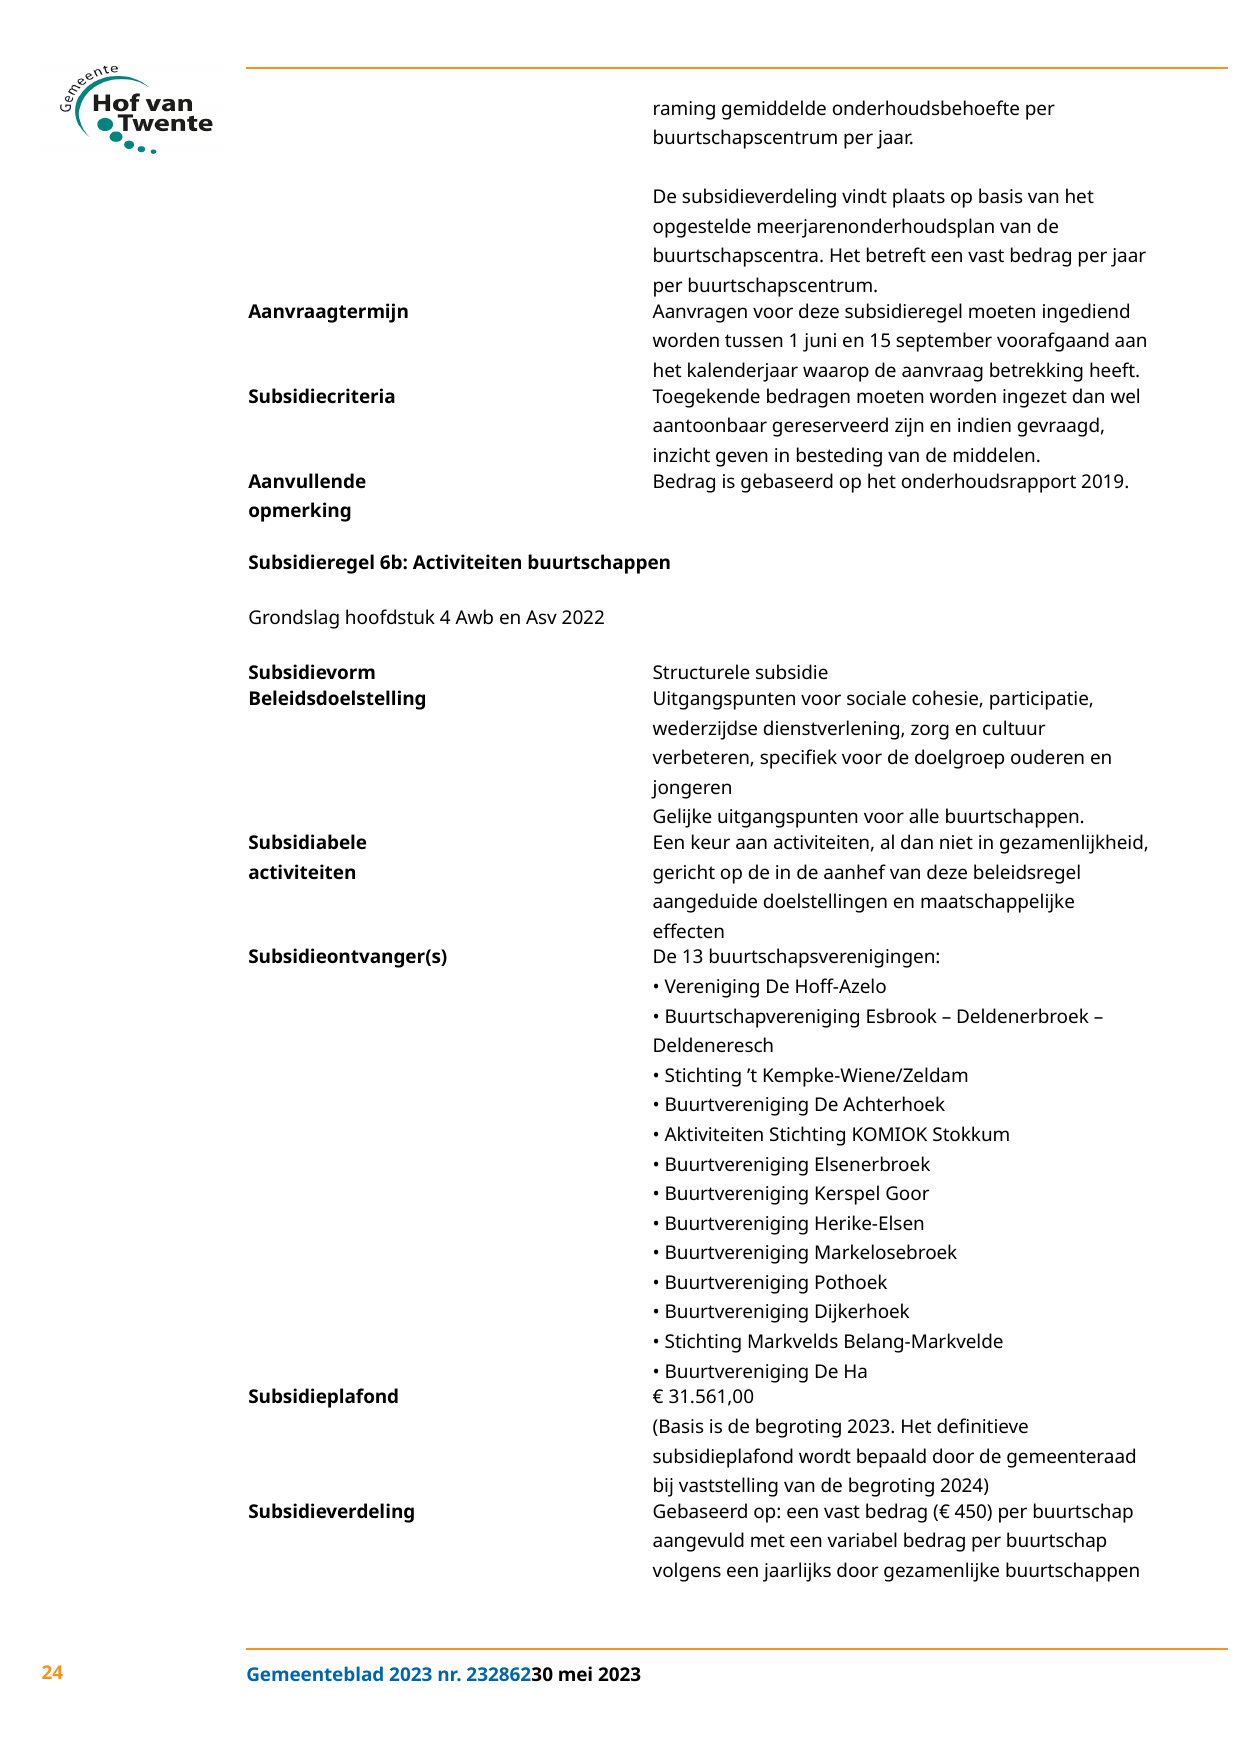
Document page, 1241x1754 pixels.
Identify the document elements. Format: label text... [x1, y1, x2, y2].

table_cell [455, 660, 652, 685]
table_cell Subsidieverdeling [248, 1498, 454, 1583]
table_cell Aanvullende opmerking [248, 468, 454, 523]
table_cell Grondslag hoofdstuk 4 Awb en Asv 2022 [248, 604, 1152, 659]
table_cell [248, 95, 454, 298]
table_cell [455, 468, 652, 523]
table_cell Een keur aan activiteiten, al dan niet in gezamenlijkheid, gericht op de in de aanhef van deze beleidsregel aangeduide doelstellingen en maatschappelijke effecten [653, 829, 1152, 944]
table_cell Subsidiecriteria [248, 383, 454, 468]
table_cell [455, 1498, 652, 1583]
table_cell [455, 95, 652, 298]
table_cell Subsidievorm [248, 660, 454, 685]
table_cell [455, 944, 652, 1384]
table_cell Subsidieontvanger(s) [248, 944, 454, 1384]
table_cell Toegekende bedragen moeten worden ingezet dan wel aantoonbaar gereserveerd zijn en indien gevraagd, inzicht geven in besteding van de middelen. [653, 383, 1152, 468]
table_cell [248, 523, 1152, 549]
picture [41, 47, 231, 172]
table_cell raming gemiddelde onderhoudsbehoefte per buurtschapscentrum per jaar. De subsidieverdeling vindt plaats op basis van het opgestelde meerjarenonderhoudsplan van de buurtschapscentra. Het betreft een vast bedrag per jaar per buurtschapscentrum. [653, 95, 1152, 298]
table_cell Aanvraagtermijn [248, 298, 454, 383]
table_cell Subsidieregel 6b: Activiteiten buurtschappen [248, 549, 1152, 604]
table_cell Subsidieplafond [248, 1384, 454, 1498]
table_cell [455, 829, 652, 944]
table_cell [455, 685, 652, 829]
table_cell Beleidsdoelstelling [248, 685, 454, 829]
table_cell Uitgangspunten voor sociale cohesie, participatie, wederzijdse dienstverlening, zorg en cultuur verbeteren, specifiek voor de doelgroep ouderen en jongeren Gelijke uitgangspunten voor alle buurtschappen. [653, 685, 1152, 829]
table_cell Bedrag is gebaseerd op het onderhoudsrapport 2019. [653, 468, 1152, 523]
table_cell [455, 383, 652, 468]
table_cell [455, 298, 652, 383]
table_cell Structurele subsidie [653, 660, 1152, 685]
table_cell [455, 1384, 652, 1498]
table_cell De 13 buurtschapsverenigingen: • Vereniging De Hoff-Azelo • Buurtschapvereniging Esbrook – Deldenerbroek – Deldeneresch • Stichting ’t Kempke-Wiene/Zeldam • Buurtvereniging De Achterhoek • Aktiviteiten Stichting KOMIOK Stokkum • Buurtvereniging Elsenerbroek • Buurtvereniging Kerspel Goor • Buurtvereniging Herike-Elsen • Buurtvereniging Markelosebroek • Buurtvereniging Pothoek • Buurtvereniging Dijkerhoek • Stichting Markvelds Belang-Markvelde • Buurtvereniging De Ha [653, 944, 1152, 1384]
table_cell Aanvragen voor deze subsidieregel moeten ingediend worden tussen 1 juni en 15 september voorafgaand aan het kalenderjaar waarop de aanvraag betrekking heeft. [653, 298, 1152, 383]
table_cell € 31.561,00 (Basis is de begroting 2023. Het definitieve subsidieplafond wordt bepaald door de gemeenteraad bij vaststelling van de begroting 2024) [653, 1384, 1152, 1498]
table_cell Gebaseerd op: een vast bedrag (€ 450) per buurtschap aangevuld met een variabel bedrag per buurtschap volgens een jaarlijks door gezamenlijke buurtschappen [653, 1498, 1152, 1583]
table_cell Subsidiabele activiteiten [248, 829, 454, 944]
